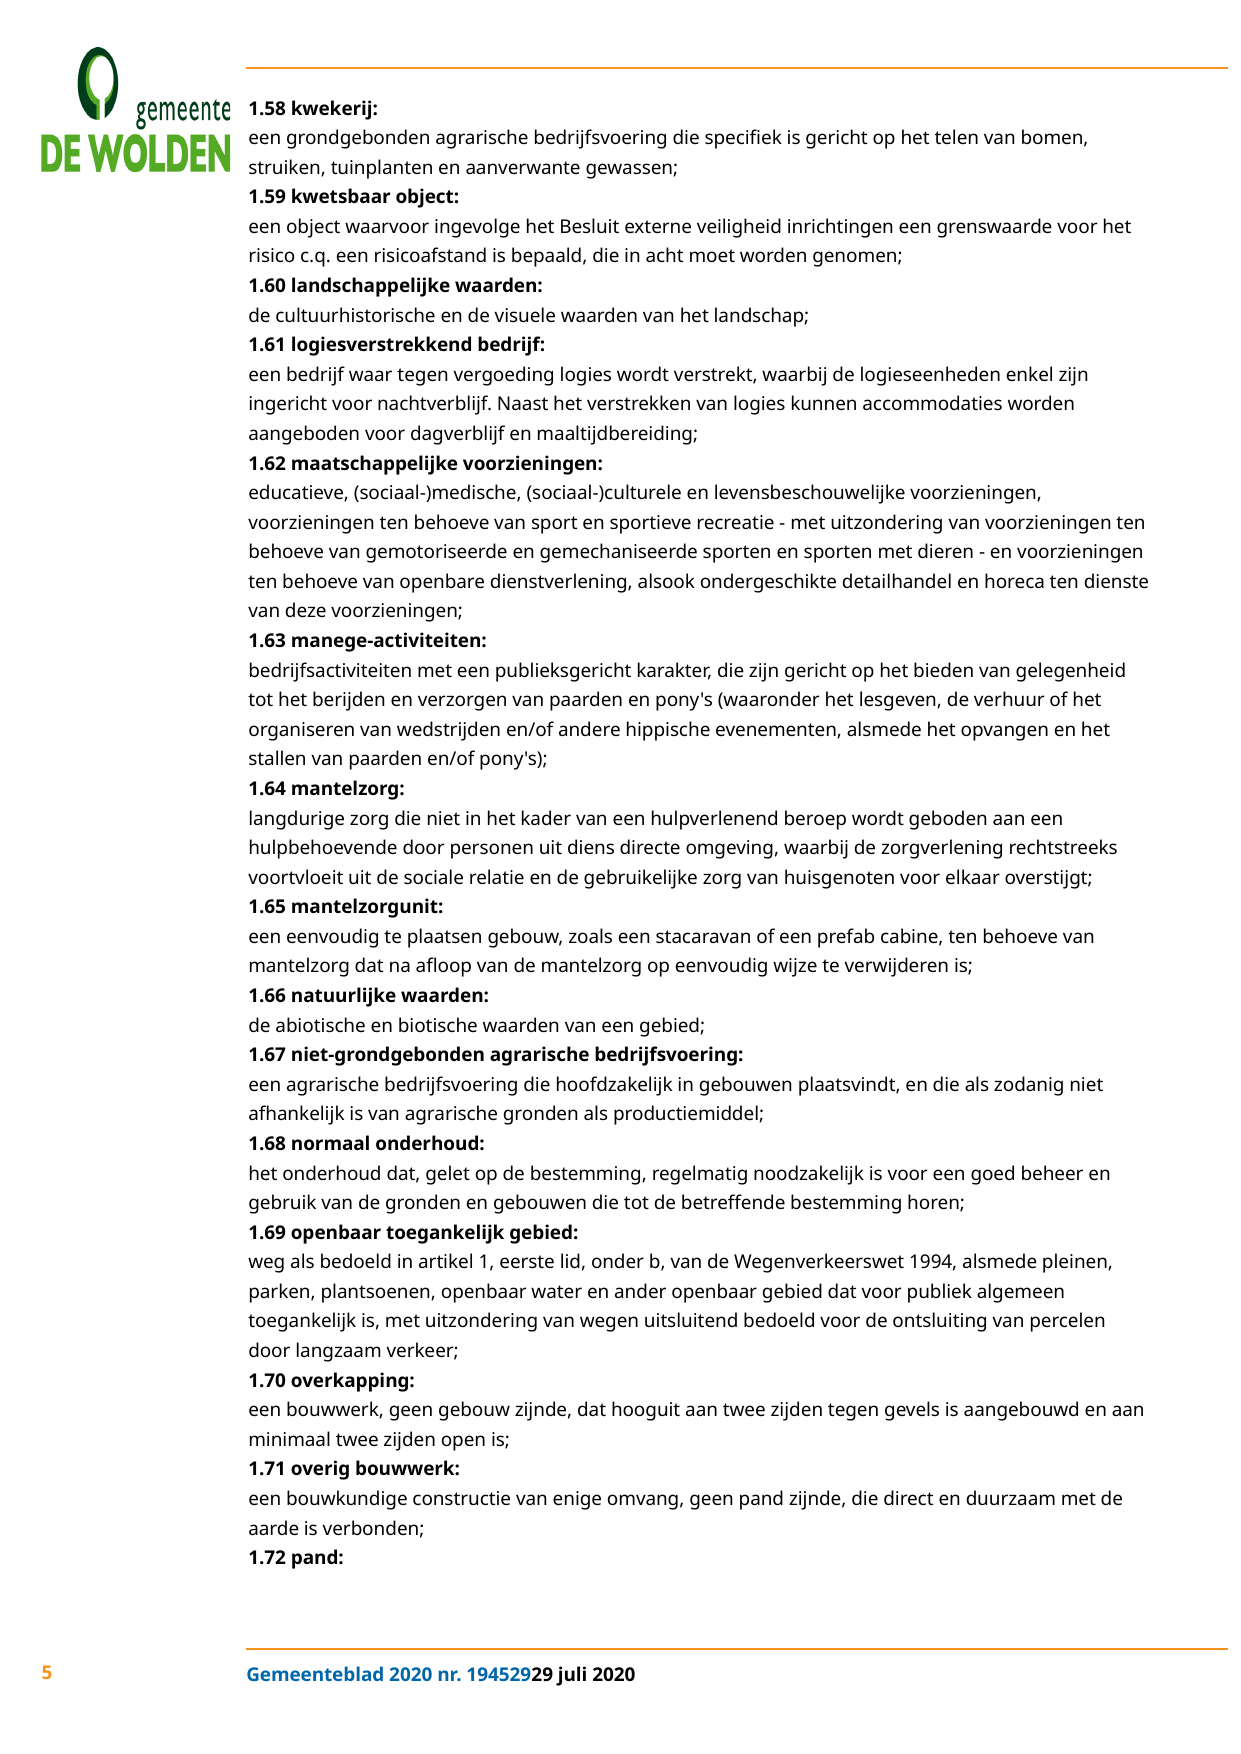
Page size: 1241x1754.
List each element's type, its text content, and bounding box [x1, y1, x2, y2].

text 1.59 kwetsbaar object: [248, 183, 1152, 209]
text een grondgebonden agrarische bedrijfsvoering die specifiek is gericht op het telen van bomen, struiken, tuinplanten en aanverwante gewassen; [248, 124, 1152, 180]
text de abiotische en biotische waarden van een gebied; [248, 1012, 1152, 1038]
text een object waarvoor ingevolge het Besluit externe veiligheid inrichtingen een grenswaarde voor het risico c.q. een risicoafstand is bepaald, die in acht moet worden genomen; [248, 213, 1152, 268]
picture [41, 47, 231, 172]
text 1.65 mantelzorgunit: [248, 893, 1152, 919]
text de cultuurhistorische en de visuele waarden van het landschap; [248, 302, 1152, 328]
text een bedrijf waar tegen vergoeding logies wordt verstrekt, waarbij de logieseenheden enkel zijn ingericht voor nachtverblijf. Naast het verstrekken van logies kunnen accommodaties worden aangeboden voor dagverblijf en maaltijdbereiding; [248, 361, 1152, 446]
text 1.60 landschappelijke waarden: [248, 272, 1152, 298]
text bedrijfsactiviteiten met een publieksgericht karakter, die zijn gericht op het bieden van gelegenheid tot het berijden en verzorgen van paarden en pony's (waaronder het lesgeven, de verhuur of het organiseren van wedstrijden en/of andere hippische evenementen, alsmede het opvangen en het stallen van paarden en/of pony's); [248, 657, 1152, 771]
text langdurige zorg die niet in het kader van een hulpverlenend beroep wordt geboden aan een hulpbehoevende door personen uit diens directe omgeving, waarbij de zorgverlening rechtstreeks voortvloeit uit de sociale relatie en de gebruikelijke zorg van huisgenoten voor elkaar overstijgt; [248, 805, 1152, 890]
text 1.70 overkapping: [248, 1367, 1152, 1393]
text een eenvoudig te plaatsen gebouw, zoals een stacaravan of een prefab cabine, ten behoeve van mantelzorg dat na afloop van de mantelzorg op eenvoudig wijze te verwijderen is; [248, 923, 1152, 978]
text 1.64 mantelzorg: [248, 775, 1152, 801]
text 1.58 kwekerij: [248, 95, 1152, 121]
text 1.68 normaal onderhoud: [248, 1130, 1152, 1156]
text 1.71 overig bouwwerk: [248, 1456, 1152, 1481]
text 1.63 manege-activiteiten: [248, 627, 1152, 653]
text 1.61 logiesverstrekkend bedrijf: [248, 331, 1152, 357]
text 1.69 openbaar toegankelijk gebied: [248, 1219, 1152, 1245]
text educatieve, (sociaal-)medische, (sociaal-)culturele en levensbeschouwelijke voorzieningen, voorzieningen ten behoeve van sport en sportieve recreatie - met uitzondering van voorzieningen ten behoeve van gemotoriseerde en gemechaniseerde sporten en sporten met dieren - en voorzieningen ten behoeve van openbare dienstverlening, alsook ondergeschikte detailhandel en horeca ten dienste van deze voorzieningen; [248, 479, 1152, 623]
text 1.66 natuurlijke waarden: [248, 982, 1152, 1008]
text het onderhoud dat, gelet op de bestemming, regelmatig noodzakelijk is voor een goed beheer en gebruik van de gronden en gebouwen die tot de betreffende bestemming horen; [248, 1160, 1152, 1215]
text 1.62 maatschappelijke voorzieningen: [248, 450, 1152, 476]
text een agrarische bedrijfsvoering die hoofdzakelijk in gebouwen plaatsvindt, en die als zodanig niet afhankelijk is van agrarische gronden als productiemiddel; [248, 1071, 1152, 1126]
text weg als bedoeld in artikel 1, eerste lid, onder b, van de Wegenverkeerswet 1994, alsmede pleinen, parken, plantsoenen, openbaar water en ander openbaar gebied dat voor publiek algemeen toegankelijk is, met uitzondering van wegen uitsluitend bedoeld voor de ontsluiting van percelen door langzaam verkeer; [248, 1248, 1152, 1363]
text 1.67 niet-grondgebonden agrarische bedrijfsvoering: [248, 1041, 1152, 1067]
text een bouwkundige constructie van enige omvang, geen pand zijnde, die direct en duurzaam met de aarde is verbonden; [248, 1485, 1152, 1541]
text een bouwwerk, geen gebouw zijnde, dat hooguit aan twee zijden tegen gevels is aangebouwd en aan minimaal twee zijden open is; [248, 1396, 1152, 1452]
text 1.72 pand: [248, 1544, 1152, 1570]
